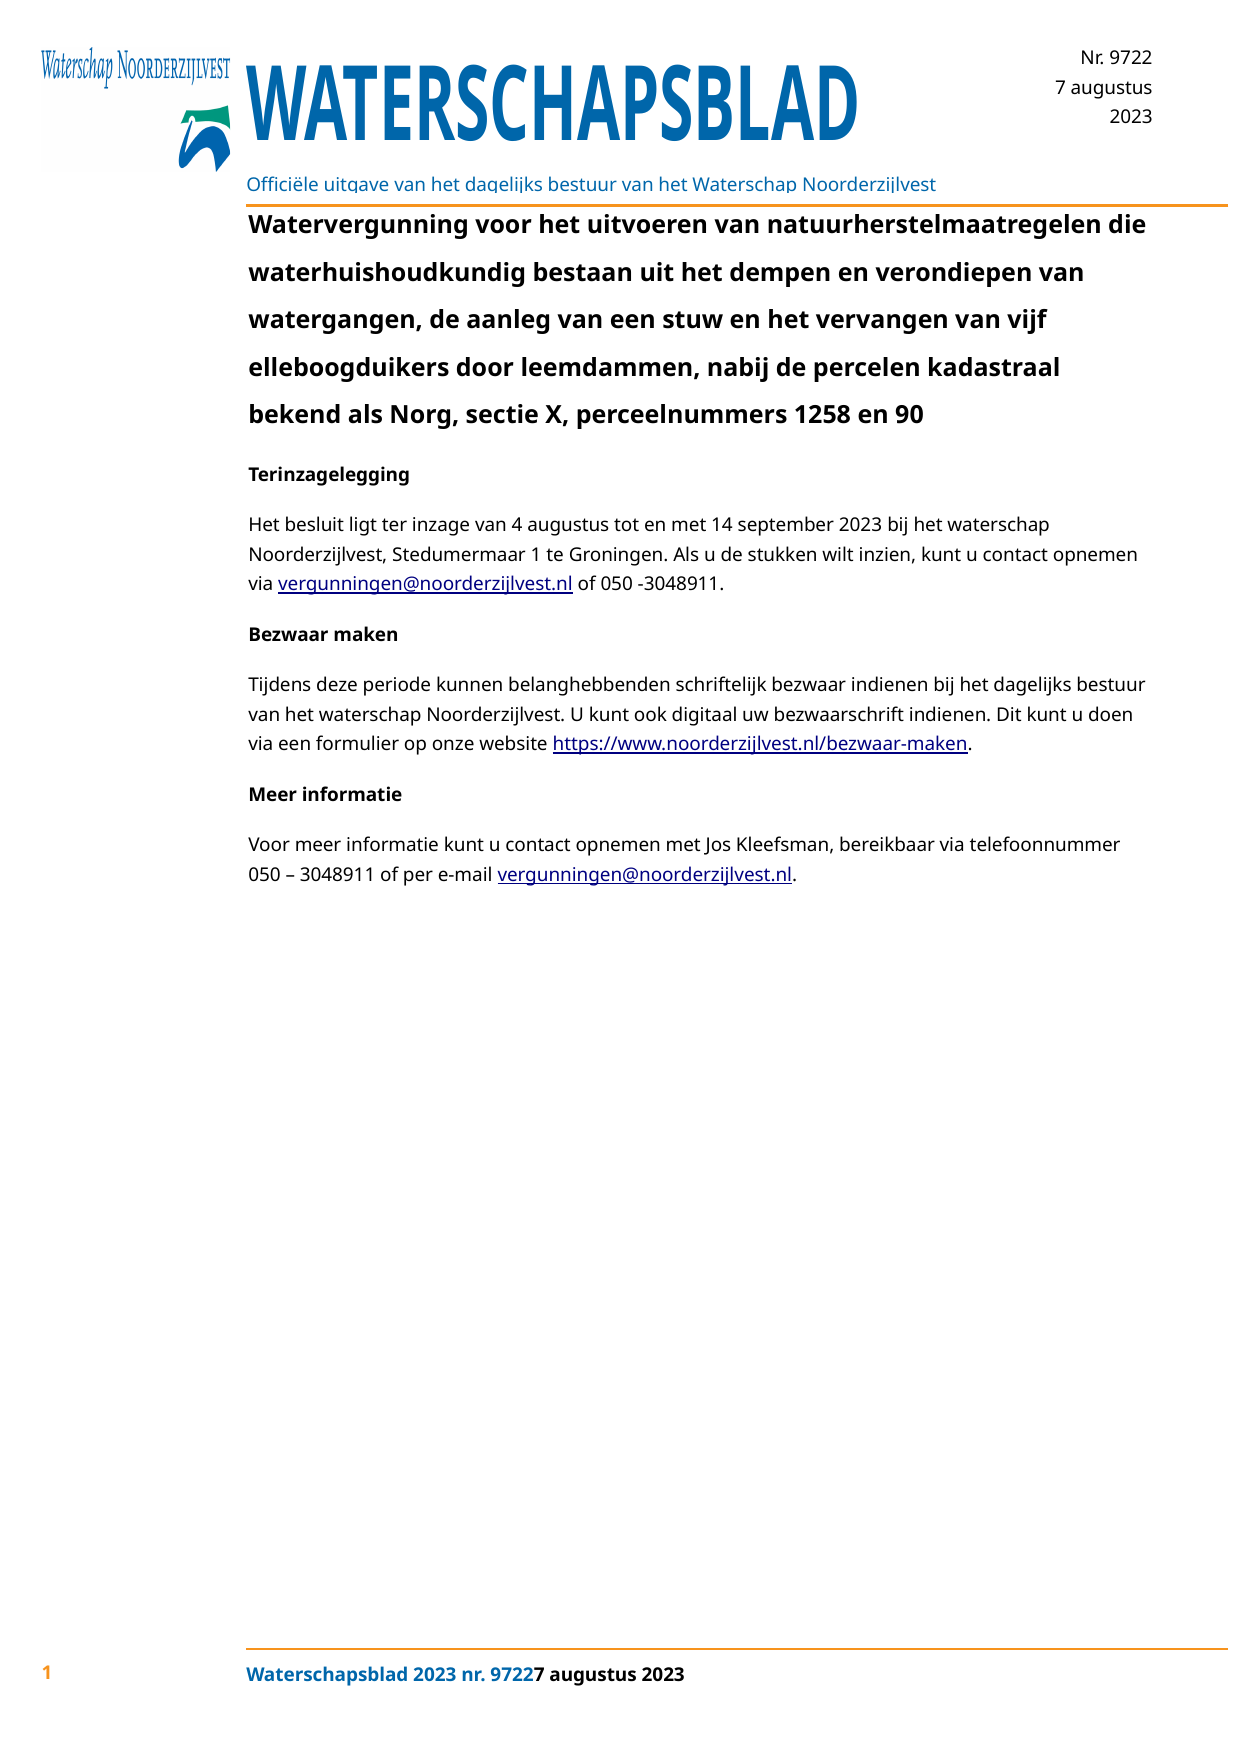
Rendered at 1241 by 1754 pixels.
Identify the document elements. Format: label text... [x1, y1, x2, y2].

text Meer informatie [248, 781, 1152, 806]
text Bezwaar maken [248, 621, 1152, 646]
picture [41, 47, 231, 172]
text Watervergunning voor het uitvoeren van natuurherstelmaatregelen die waterhuishoudkundig bestaan uit het dempen en verondiepen van watergangen, de aanleg van een stuw en het vervangen van vijf elleboogduikers door leemdammen, nabij de percelen kadastraal bekend als Norg, sectie X, perceelnummers 1258 en 90 [248, 207, 1152, 431]
text Terinzagelegging [248, 461, 1152, 486]
text Tijdens deze periode kunnen belanghebbenden schriftelijk bezwaar indienen bij het dagelijks bestuur van het waterschap Noorderzijlvest. U kunt ook digitaal uw bezwaarschrift indienen. Dit kunt u doen via een formulier op onze website https://www.noorderzijlvest.nl/bezwaar-maken. [248, 671, 1152, 756]
text Het besluit ligt ter inzage van 4 augustus tot en met 14 september 2023 bij het waterschap Noorderzijlvest, Stedumermaar 1 te Groningen. Als u de stukken wilt inzien, kunt u contact opnemen via vergunningen@noorderzijlvest.nl of 050 -3048911. [248, 511, 1152, 596]
text Voor meer informatie kunt u contact opnemen met Jos Kleefsman, bereikbaar via telefoonnummer 050 – 3048911 of per e-mail vergunningen@noorderzijlvest.nl. [248, 831, 1152, 886]
